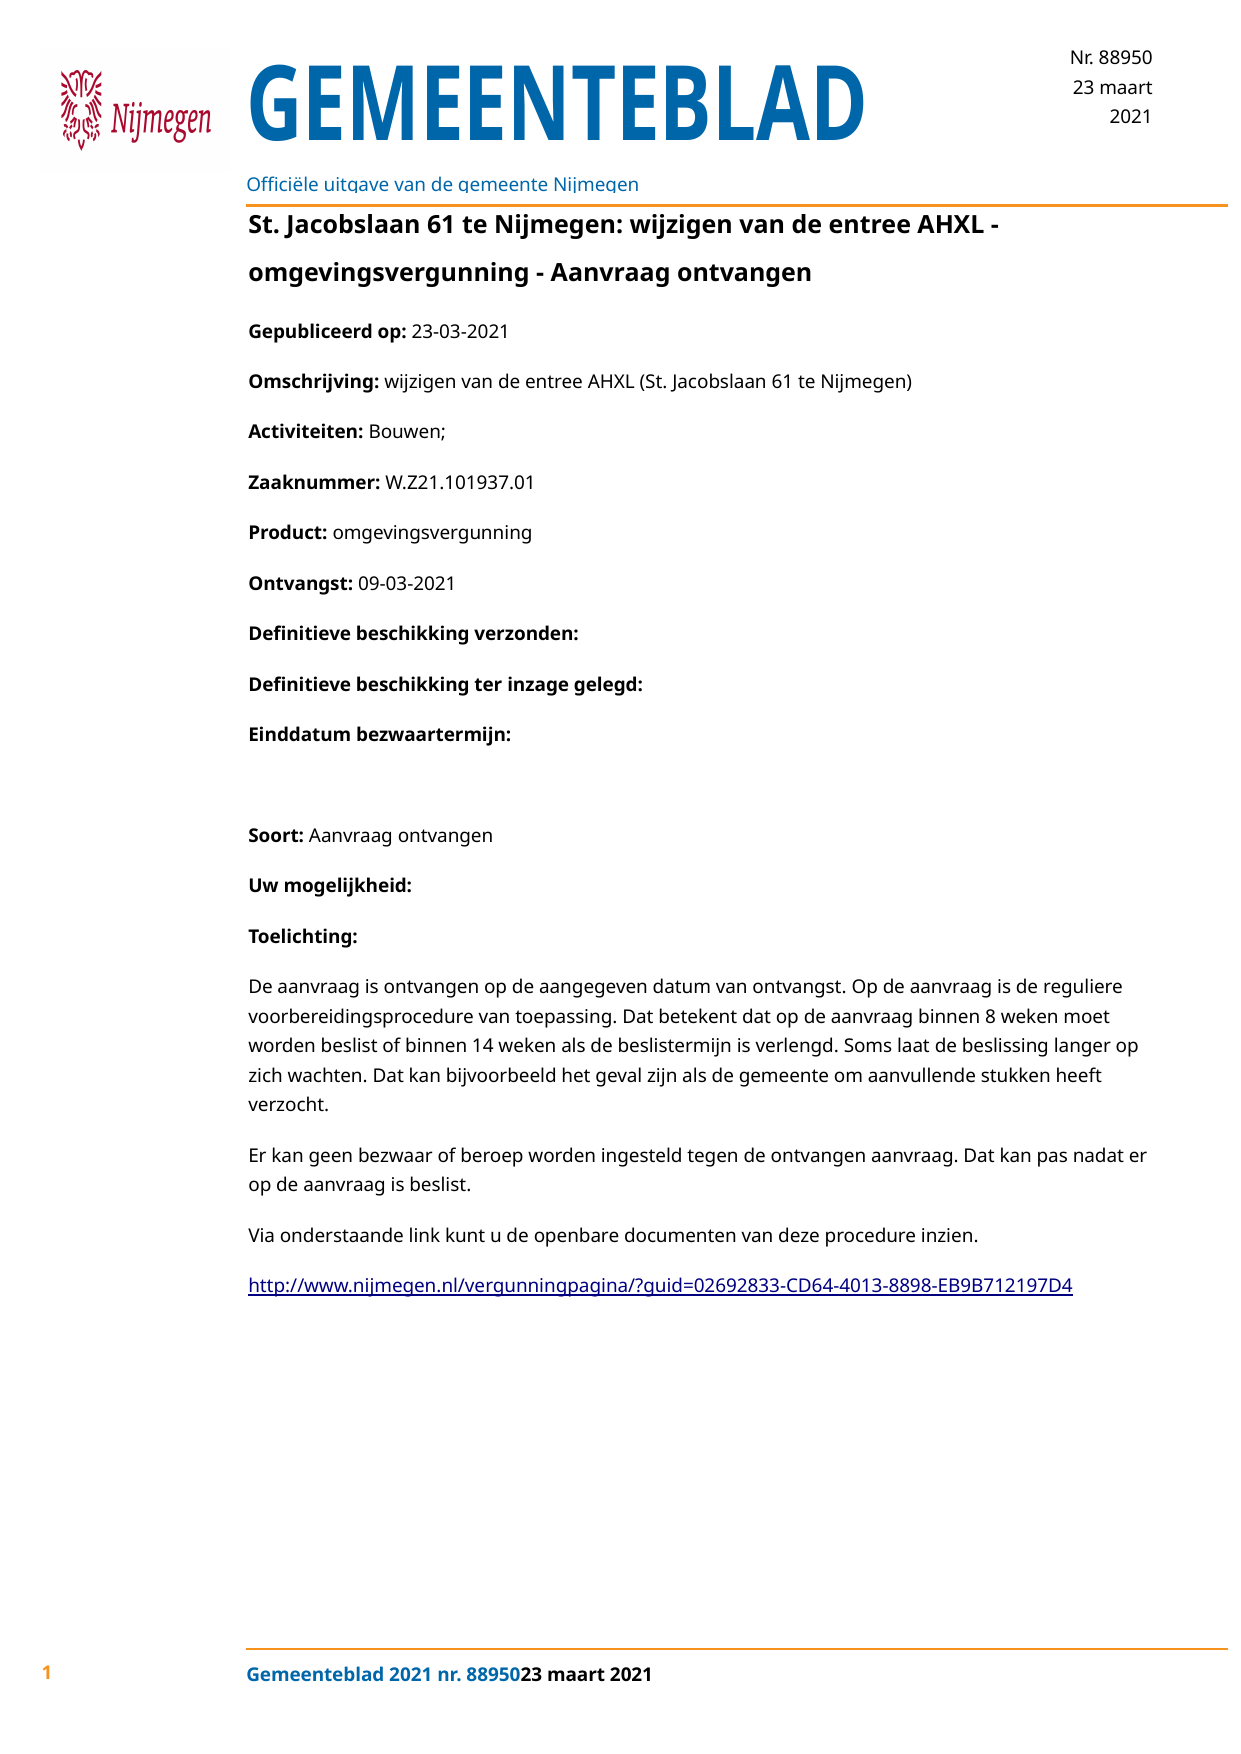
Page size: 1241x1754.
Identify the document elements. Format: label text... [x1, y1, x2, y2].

text Omschrijving: wijzigen van de entree AHXL (St. Jacobslaan 61 te Nijmegen) [248, 368, 1152, 394]
text Toelichting: [248, 923, 1152, 949]
text Soort: Aanvraag ontvangen [248, 822, 1152, 848]
text http://www.nijmegen.nl/vergunningpagina/?guid=02692833-CD64-4013-8898-EB9B712197D4 [248, 1272, 1152, 1298]
text Zaaknummer: W.Z21.101937.01 [248, 469, 1152, 495]
text Product: omgevingsvergunning [248, 519, 1152, 545]
text Activiteiten: Bouwen; [248, 419, 1152, 444]
text St. Jacobslaan 61 te Nijmegen: wijzigen van de entree AHXL - omgevingsvergunning - Aanvraag ontvangen [248, 207, 1152, 288]
text Definitieve beschikking verzonden: [248, 620, 1152, 646]
text Definitieve beschikking ter inzage gelegd: [248, 671, 1152, 697]
text Via onderstaande link kunt u de openbare documenten van deze procedure inzien. [248, 1222, 1152, 1248]
text De aanvraag is ontvangen op de aangegeven datum van ontvangst. Op de aanvraag is de reguliere voorbereidingsprocedure van toepassing. Dat betekent dat op de aanvraag binnen 8 weken moet worden beslist of binnen 14 weken als de beslistermijn is verlengd. Soms laat de beslissing langer op zich wachten. Dat kan bijvoorbeeld het geval zijn als de gemeente om aanvullende stukken heeft verzocht. [248, 973, 1152, 1117]
text Uw mogelijkheid: [248, 872, 1152, 898]
text Einddatum bezwaartermijn: [248, 721, 1152, 747]
text Er kan geen bezwaar of beroep worden ingesteld tegen de ontvangen aanvraag. Dat kan pas nadat er op de aanvraag is beslist. [248, 1142, 1152, 1197]
picture [41, 47, 231, 172]
text Gepubliceerd op: 23-03-2021 [248, 318, 1152, 344]
text Ontvangst: 09-03-2021 [248, 570, 1152, 596]
